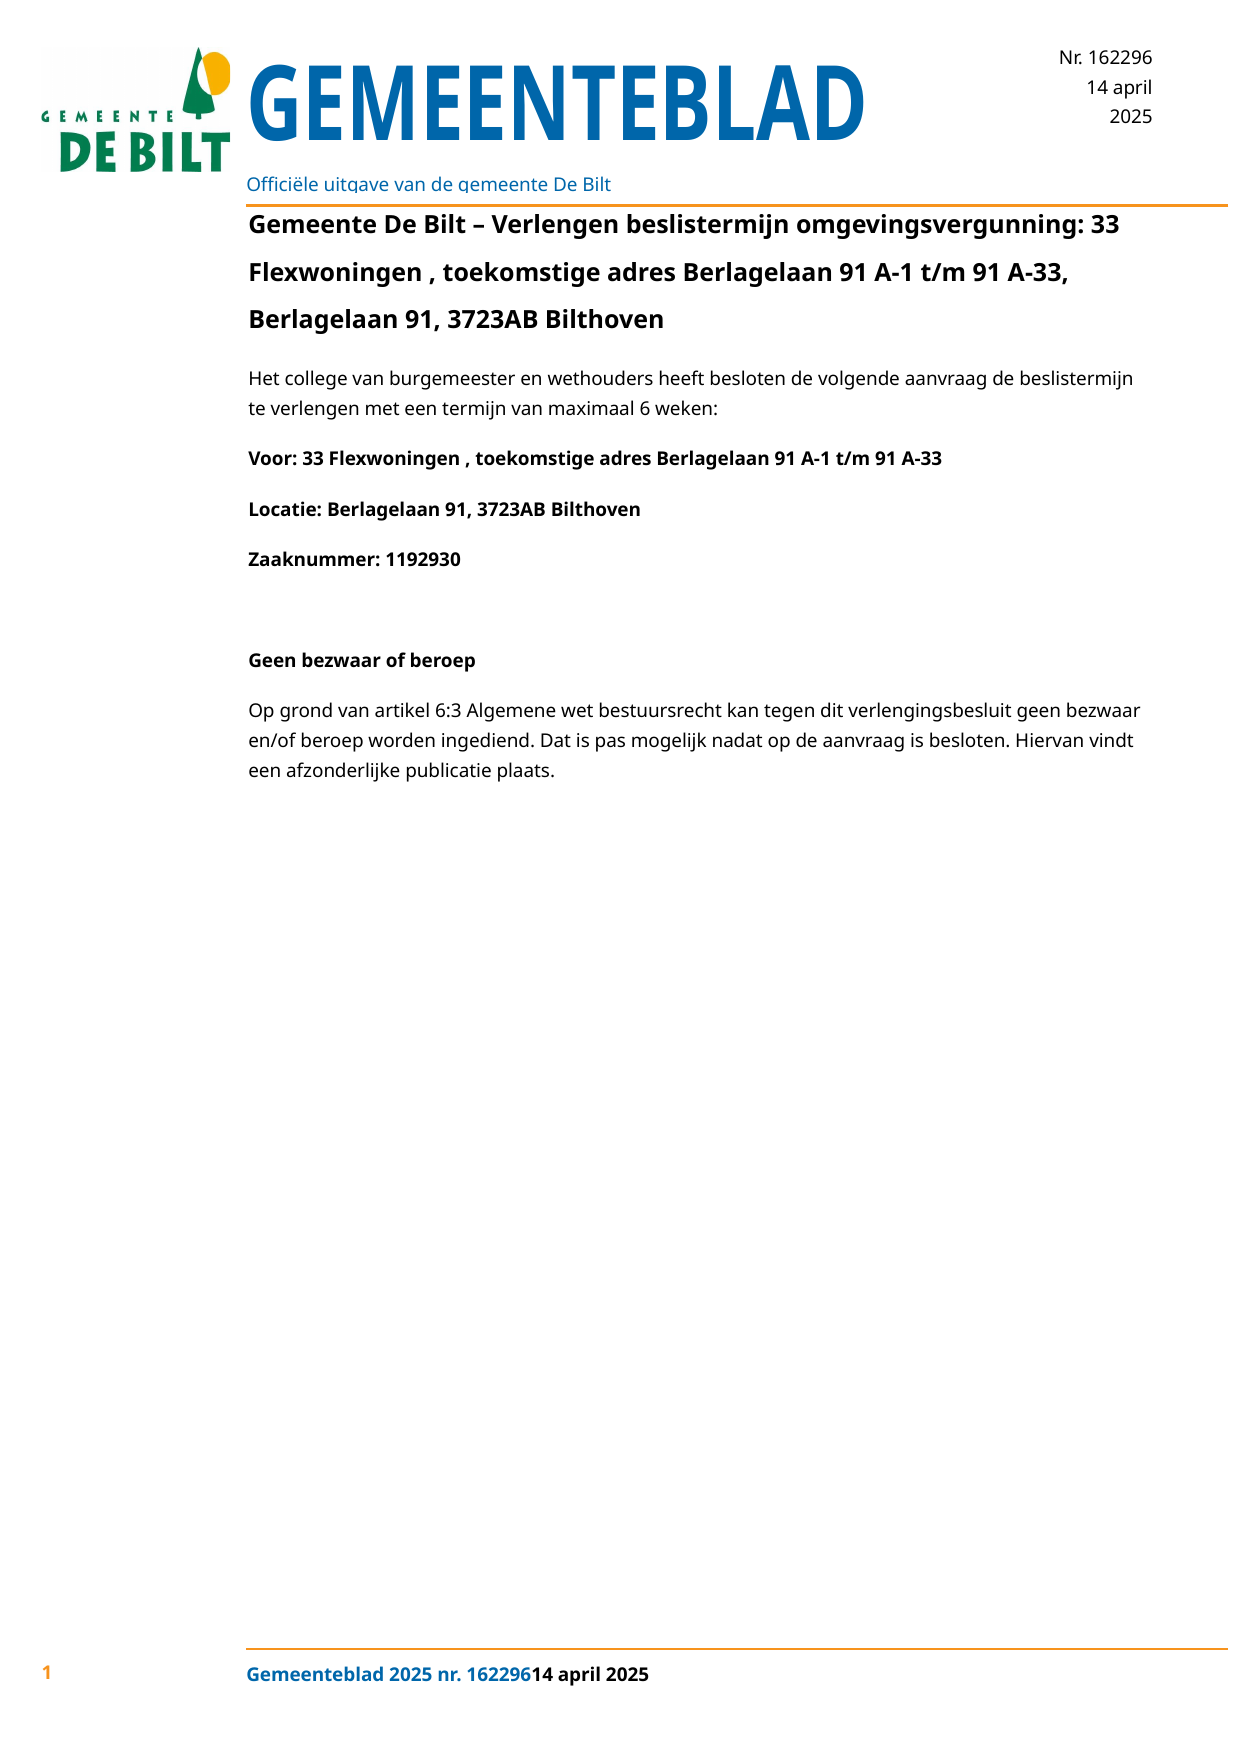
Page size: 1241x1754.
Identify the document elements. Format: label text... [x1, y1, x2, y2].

text Locatie: Berlagelaan 91, 3723AB Bilthoven [248, 496, 1152, 522]
text Op grond van artikel 6:3 Algemene wet bestuursrecht kan tegen dit verlengingsbesluit geen bezwaar en/of beroep worden ingediend. Dat is pas mogelijk nadat op de aanvraag is besloten. Hiervan vindt een afzonderlijke publicatie plaats. [248, 698, 1152, 782]
text Het college van burgemeester en wethouders heeft besloten de volgende aanvraag de beslistermijn te verlengen met een termijn van maximaal 6 weken: [248, 366, 1152, 421]
text Geen bezwaar of beroep [248, 647, 1152, 673]
text Voor: 33 Flexwoningen , toekomstige adres Berlagelaan 91 A-1 t/m 91 A-33 [248, 446, 1152, 471]
text Gemeente De Bilt – Verlengen beslistermijn omgevingsvergunning: 33 Flexwoningen , toekomstige adres Berlagelaan 91 A-1 t/m 91 A-33, Berlagelaan 91, 3723AB Bilthoven [248, 207, 1152, 336]
picture [41, 47, 231, 172]
text Zaaknummer: 1192930 [248, 546, 1152, 572]
